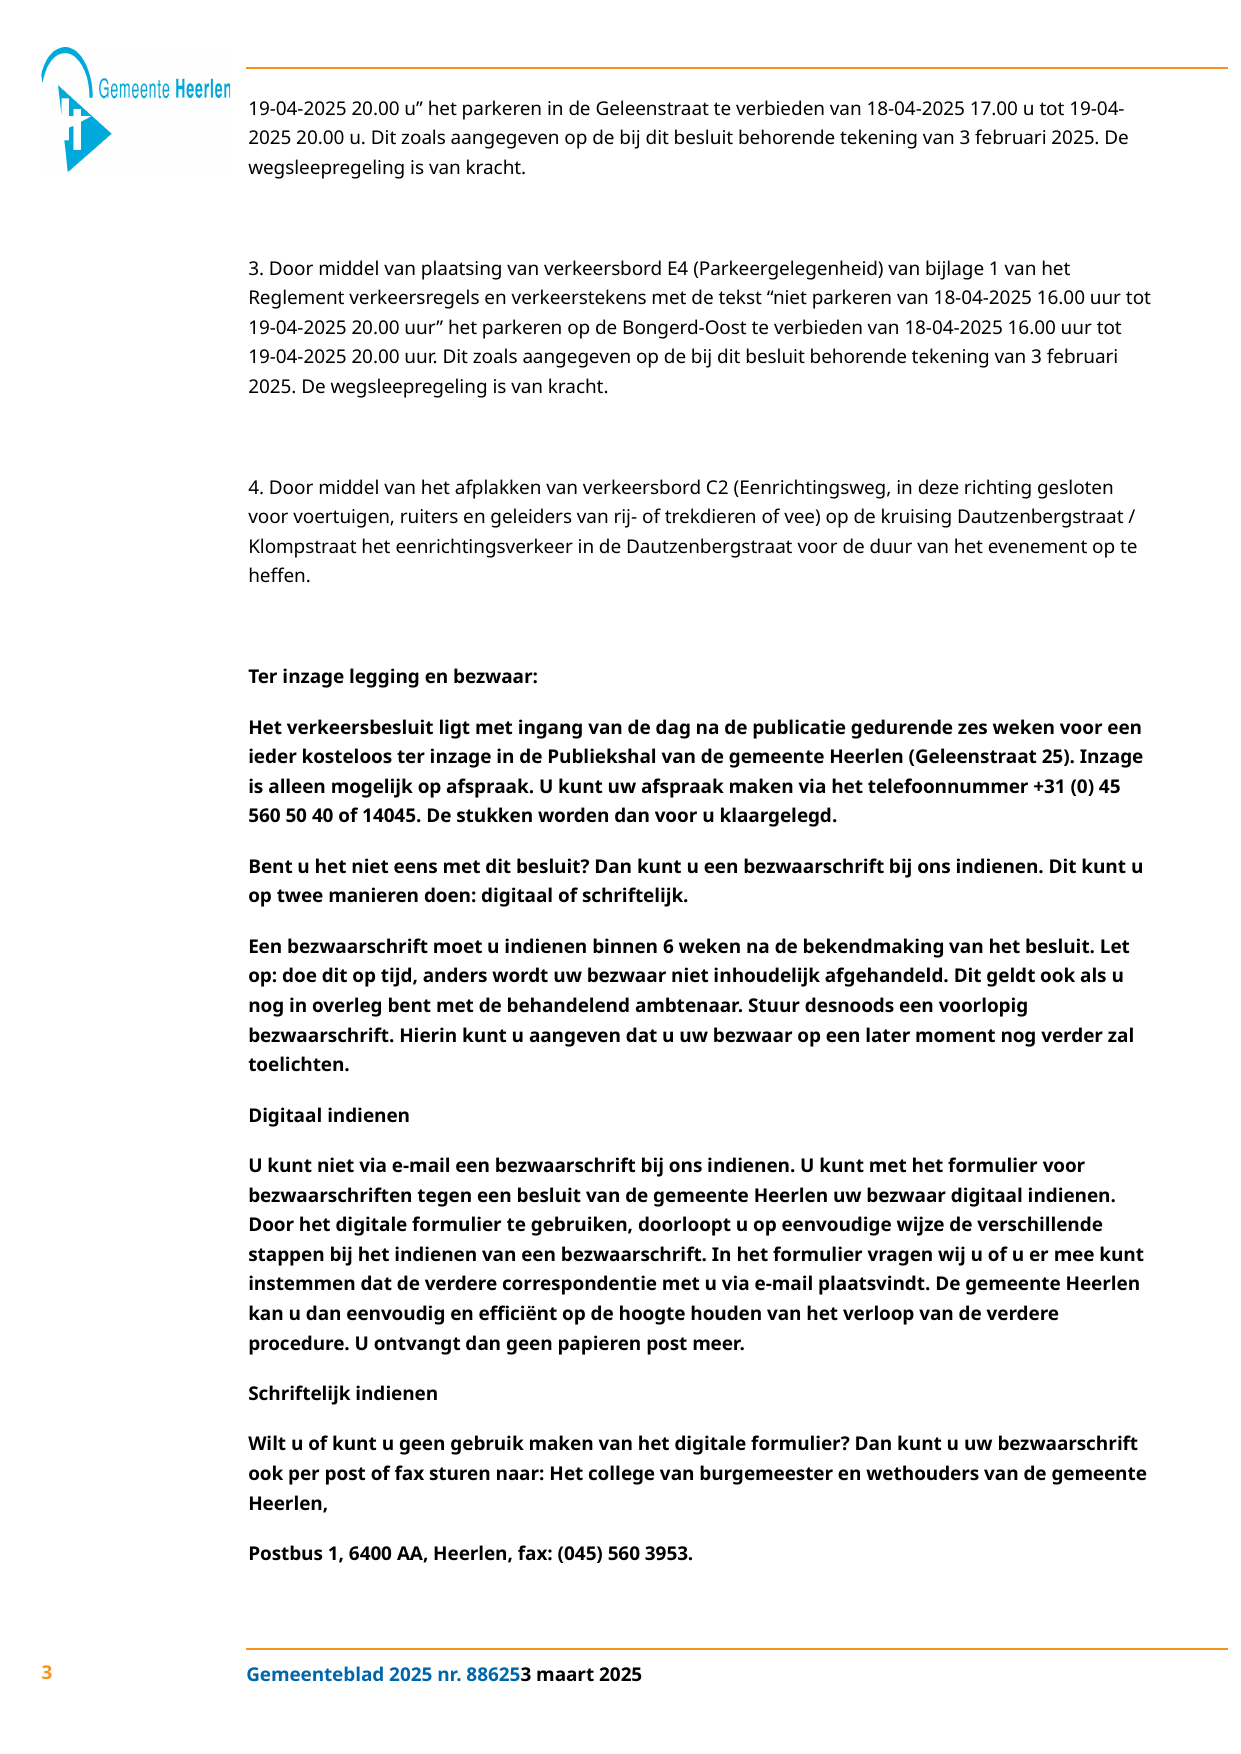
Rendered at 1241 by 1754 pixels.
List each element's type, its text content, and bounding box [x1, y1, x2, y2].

text Een bezwaarschrift moet u indienen binnen 6 weken na de bekendmaking van het besluit. Let op: doe dit op tijd, anders wordt uw bezwaar niet inhoudelijk afgehandeld. Dit geldt ook als u nog in overleg bent met de behandelend ambtenaar. Stuur desnoods een voorlopig bezwaarschrift. Hierin kunt u aangeven dat u uw bezwaar op een later moment nog verder zal toelichten. [248, 933, 1152, 1077]
text Het verkeersbesluit ligt met ingang van de dag na de publicatie gedurende zes weken voor een ieder kosteloos ter inzage in de Publiekshal van de gemeente Heerlen (Geleenstraat 25). Inzage is alleen mogelijk op afspraak. U kunt uw afspraak maken via het telefoonnummer +31 (0) 45 560 50 40 of 14045. De stukken worden dan voor u klaargelegd. [248, 714, 1152, 828]
text Postbus 1, 6400 AA, Heerlen, fax: (045) 560 3953. [248, 1540, 1152, 1566]
text Bent u het niet eens met dit besluit? Dan kunt u een bezwaarschrift bij ons indienen. Dit kunt u op twee manieren doen: digitaal of schriftelijk. [248, 853, 1152, 908]
text 4. Door middel van het afplakken van verkeersbord C2 (Eenrichtingsweg, in deze richting gesloten voor voertuigen, ruiters en geleiders van rij- of trekdieren of vee) op de kruising Dautzenbergstraat / Klompstraat het eenrichtingsverkeer in de Dautzenbergstraat voor de duur van het evenement op te heffen. [248, 474, 1152, 588]
text Wilt u of kunt u geen gebruik maken van het digitale formulier? Dan kunt u uw bezwaarschrift ook per post of fax sturen naar: Het college van burgemeester en wethouders van de gemeente Heerlen, [248, 1431, 1152, 1516]
text 19-04-2025 20.00 u” het parkeren in de Geleenstraat te verbieden van 18-04-2025 17.00 u tot 19-04-2025 20.00 u. Dit zoals aangegeven op de bij dit besluit behorende tekening van 3 februari 2025. De wegsleepregeling is van kracht. [248, 95, 1152, 180]
text Digitaal indienen [248, 1102, 1152, 1128]
text U kunt niet via e-mail een bezwaarschrift bij ons indienen. U kunt met het formulier voor bezwaarschriften tegen een besluit van de gemeente Heerlen uw bezwaar digitaal indienen. Door het digitale formulier te gebruiken, doorloopt u op eenvoudige wijze de verschillende stappen bij het indienen van een bezwaarschrift. In het formulier vragen wij u of u er mee kunt instemmen dat de verdere correspondentie met u via e-mail plaatsvindt. De gemeente Heerlen kan u dan eenvoudig en efficiënt op de hoogte houden van het verloop van de verdere procedure. U ontvangt dan geen papieren post meer. [248, 1152, 1152, 1356]
text Ter inzage legging en bezwaar: [248, 663, 1152, 689]
text Schriftelijk indienen [248, 1380, 1152, 1406]
picture [41, 47, 59, 70]
picture [41, 47, 231, 172]
text 3. Door middel van plaatsing van verkeersbord E4 (Parkeergelegenheid) van bijlage 1 van het Reglement verkeersregels en verkeerstekens met de tekst “niet parkeren van 18-04-2025 16.00 uur tot 19-04-2025 20.00 uur” het parkeren op de Bongerd-Oost te verbieden van 18-04-2025 16.00 uur tot 19-04-2025 20.00 uur. Dit zoals aangegeven op de bij dit besluit behorende tekening van 3 februari 2025. De wegsleepregeling is van kracht. [248, 255, 1152, 399]
